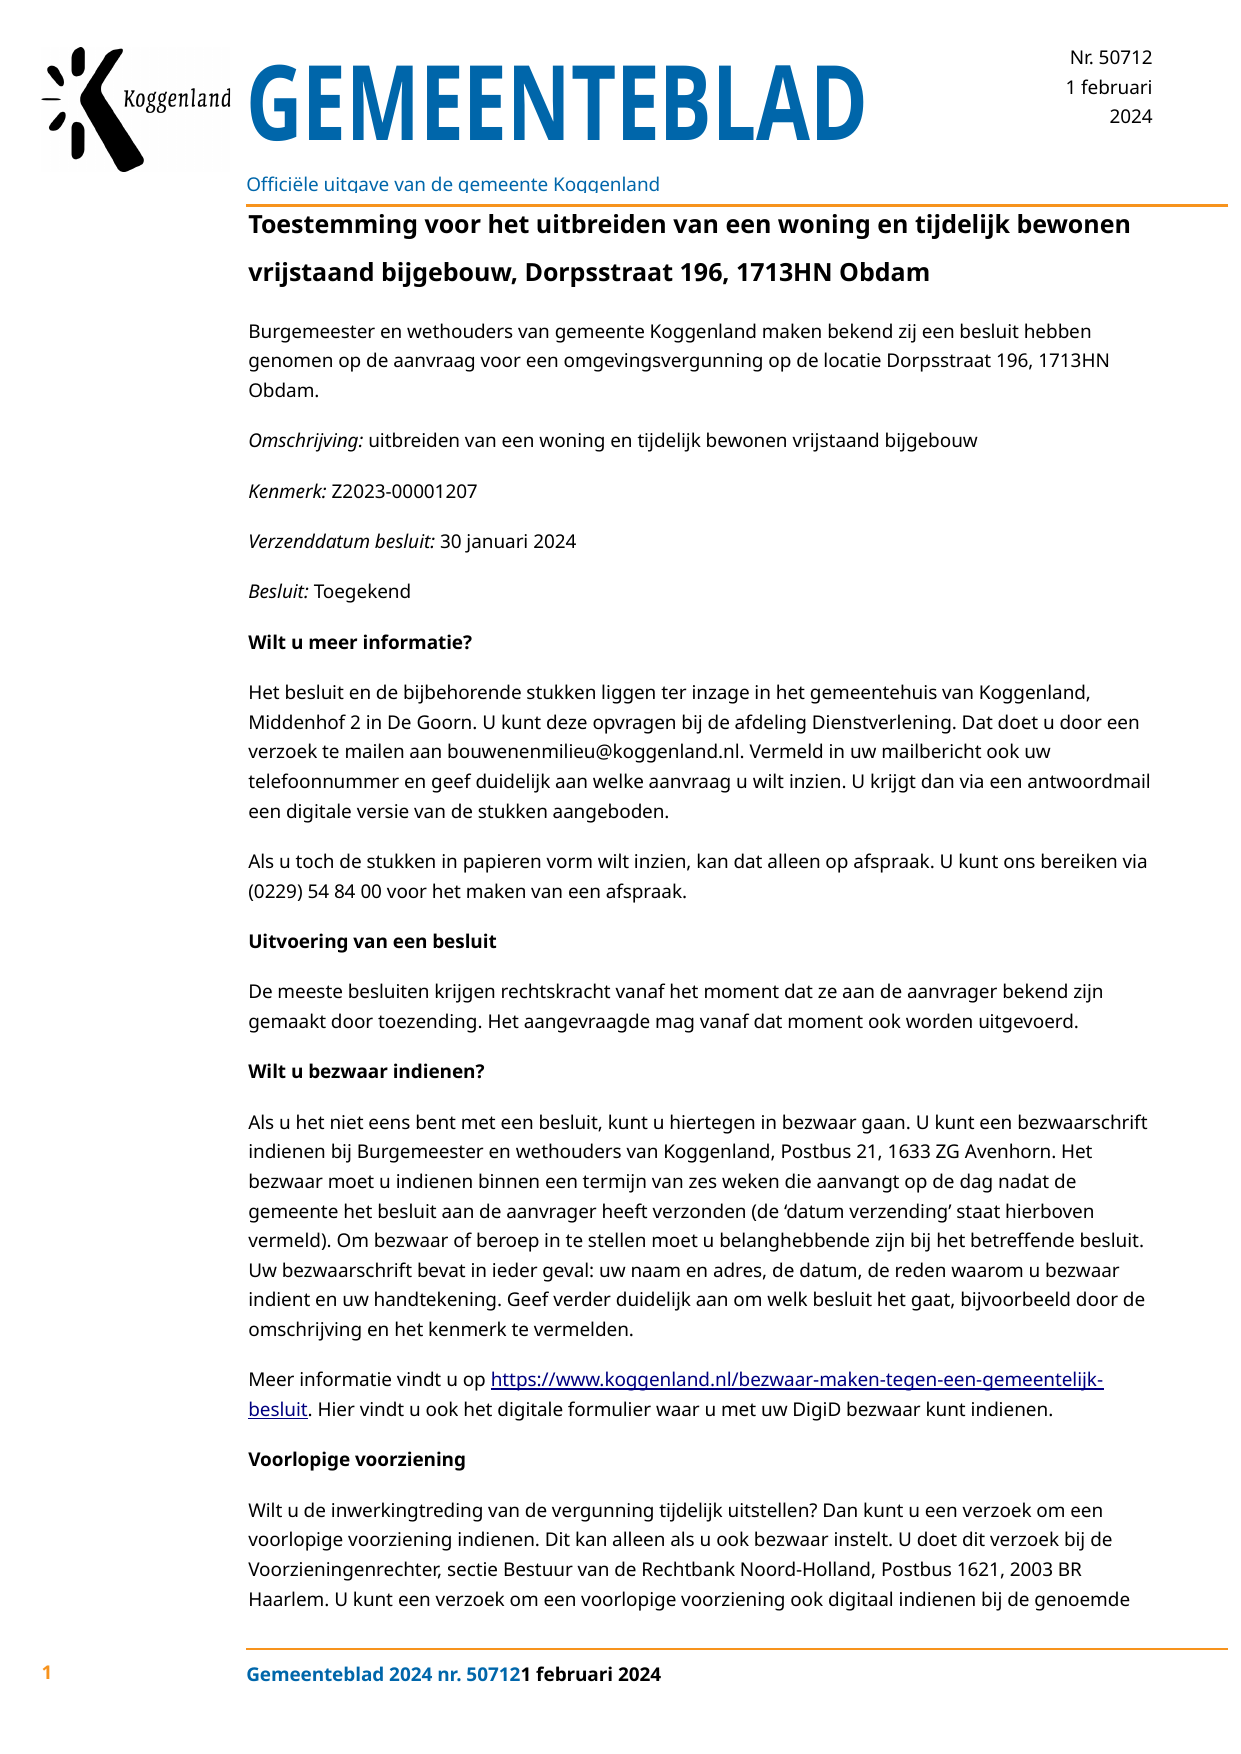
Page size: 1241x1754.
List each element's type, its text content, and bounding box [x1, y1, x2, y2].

text Kenmerk: Z2023-00001207 [248, 478, 1152, 504]
text Voorlopige voorziening [248, 1447, 1152, 1472]
picture [41, 47, 231, 172]
text Omschrijving: uitbreiden van een woning en tijdelijk bewonen vrijstaand bijgebouw [248, 427, 1152, 453]
text Wilt u de inwerkingtreding van de vergunning tijdelijk uitstellen? Dan kunt u een verzoek om een voorlopige voorziening indienen. Dit kan alleen als u ook bezwaar instelt. U doet dit verzoek bij de Voorzieningenrechter, sectie Bestuur van de Rechtbank Noord-Holland, Postbus 1621, 2003 BR Haarlem. U kunt een verzoek om een voorlopige voorziening ook digitaal indienen bij de genoemde [248, 1497, 1152, 1612]
text De meeste besluiten krijgen rechtskracht vanaf het moment dat ze aan de aanvrager bekend zijn gemaakt door toezending. Het aangevraagde mag vanaf dat moment ook worden uitgevoerd. [248, 979, 1152, 1034]
text Wilt u bezwaar indienen? [248, 1059, 1152, 1084]
text Als u het niet eens bent met een besluit, kunt u hiertegen in bezwaar gaan. U kunt een bezwaarschrift indienen bij Burgemeester en wethouders van Koggenland, Postbus 21, 1633 ZG Avenhorn. Het bezwaar moet u indienen binnen een termijn van zes weken die aanvangt op de dag nadat de gemeente het besluit aan de aanvrager heeft verzonden (de ‘datum verzending’ staat hierboven vermeld). Om bezwaar of beroep in te stellen moet u belanghebbende zijn bij het betreffende besluit. Uw bezwaarschrift bevat in ieder geval: uw naam en adres, de datum, de reden waarom u bezwaar indient en uw handtekening. Geef verder duidelijk aan om welk besluit het gaat, bijvoorbeeld door de omschrijving en het kenmerk te vermelden. [248, 1109, 1152, 1342]
text Verzenddatum besluit: 30 januari 2024 [248, 528, 1152, 554]
text Uitvoering van een besluit [248, 928, 1152, 954]
text Wilt u meer informatie? [248, 629, 1152, 655]
text Burgemeester en wethouders van gemeente Koggenland maken bekend zij een besluit hebben genomen op de aanvraag voor een omgevingsvergunning op de locatie Dorpsstraat 196, 1713HN Obdam. [248, 318, 1152, 403]
text Toestemming voor het uitbreiden van een woning en tijdelijk bewonen vrijstaand bijgebouw, Dorpsstraat 196, 1713HN Obdam [248, 207, 1152, 288]
text Besluit: Toegekend [248, 579, 1152, 604]
text Het besluit en de bijbehorende stukken liggen ter inzage in het gemeentehuis van Koggenland, Middenhof 2 in De Goorn. U kunt deze opvragen bij de afdeling Dienstverlening. Dat doet u door een verzoek te mailen aan bouwenenmilieu@koggenland.nl. Vermeld in uw mailbericht ook uw telefoonnummer en geef duidelijk aan welke aanvraag u wilt inzien. U krijgt dan via een antwoordmail een digitale versie van de stukken aangeboden. [248, 679, 1152, 824]
text Als u toch de stukken in papieren vorm wilt inzien, kan dat alleen op afspraak. U kunt ons bereiken via (0229) 54 84 00 voor het maken van een afspraak. [248, 848, 1152, 904]
text Meer informatie vindt u op https://www.koggenland.nl/bezwaar-maken-tegen-een-gemeentelijk-besluit. Hier vindt u ook het digitale formulier waar u met uw DigiD bezwaar kunt indienen. [248, 1367, 1152, 1422]
